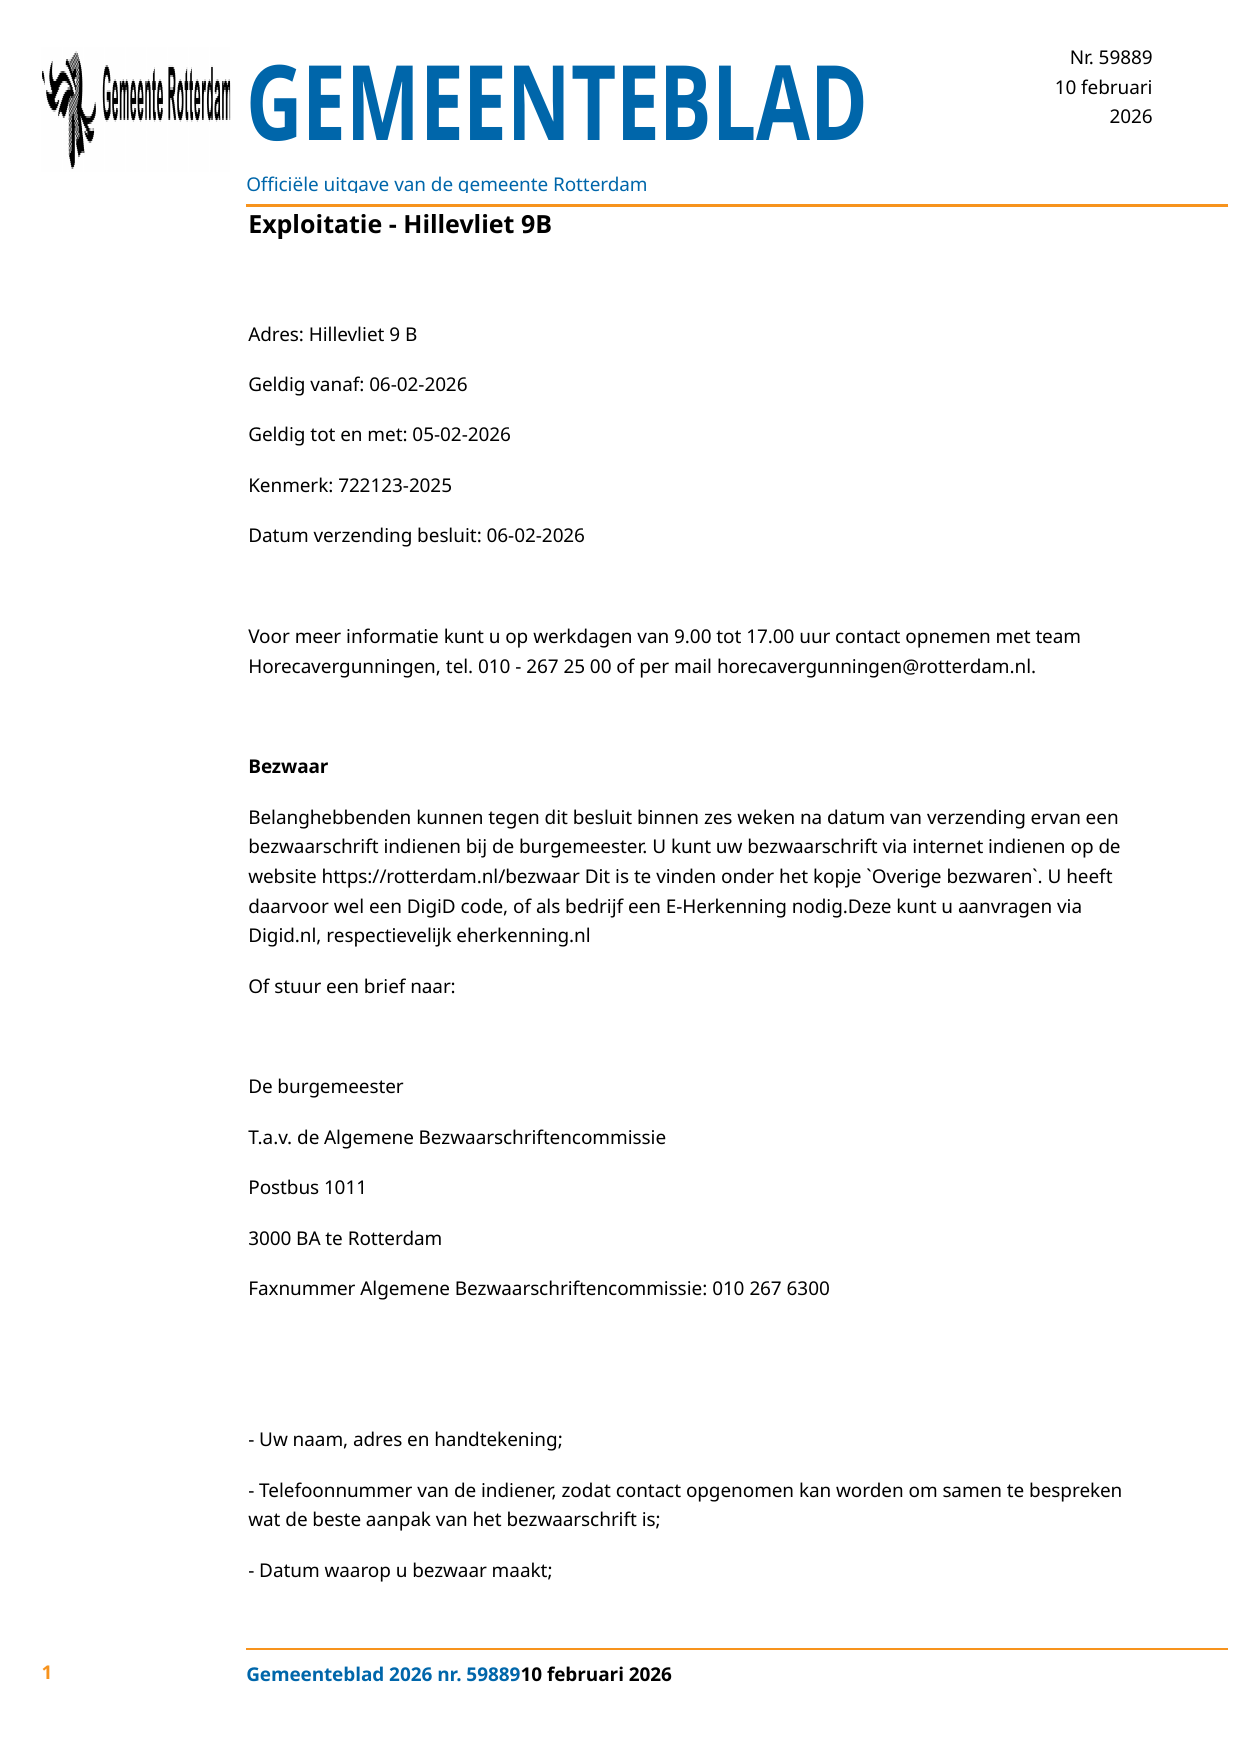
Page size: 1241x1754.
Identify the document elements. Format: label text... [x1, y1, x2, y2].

text Of stuur een brief naar: [248, 973, 1152, 998]
text Faxnummer Algemene Bezwaarschriftencommissie: 010 267 6300 [248, 1275, 1152, 1301]
text Adres: Hillevliet 9 B [248, 321, 1152, 346]
text T.a.v. de Algemene Bezwaarschriftencommissie [248, 1124, 1152, 1150]
text Geldig vanaf: 06-02-2026 [248, 371, 1152, 397]
picture [41, 47, 231, 172]
text Belanghebbenden kunnen tegen dit besluit binnen zes weken na datum van verzending ervan een bezwaarschrift indienen bij de burgemeester. U kunt uw bezwaarschrift via internet indienen op de website https://rotterdam.nl/bezwaar Dit is te vinden onder het kopje `Overige bezwaren`. U heeft daarvoor wel een DigiD code, of als bedrijf een E-Herkenning nodig.Deze kunt u aanvragen via Digid.nl, respectievelijk eherkenning.nl [248, 804, 1152, 948]
text 3000 BA te Rotterdam [248, 1225, 1152, 1251]
text - Uw naam, adres en handtekening; [248, 1427, 1152, 1452]
text De burgemeester [248, 1074, 1152, 1099]
text Geldig tot en met: 05-02-2026 [248, 422, 1152, 447]
text - Telefoonnummer van de indiener, zodat contact opgenomen kan worden om samen te bespreken wat de beste aanpak van het bezwaarschrift is; [248, 1477, 1152, 1532]
text Kenmerk: 722123-2025 [248, 472, 1152, 498]
text Datum verzending besluit: 06-02-2026 [248, 522, 1152, 548]
text Bezwaar [248, 754, 1152, 779]
text - Datum waarop u bezwaar maakt; [248, 1557, 1152, 1583]
text Voor meer informatie kunt u op werkdagen van 9.00 tot 17.00 uur contact opnemen met team Horecavergunningen, tel. 010 - 267 25 00 of per mail horecavergunningen@rotterdam.nl. [248, 623, 1152, 678]
text Exploitatie - Hillevliet 9B [248, 207, 1152, 241]
text Postbus 1011 [248, 1174, 1152, 1200]
